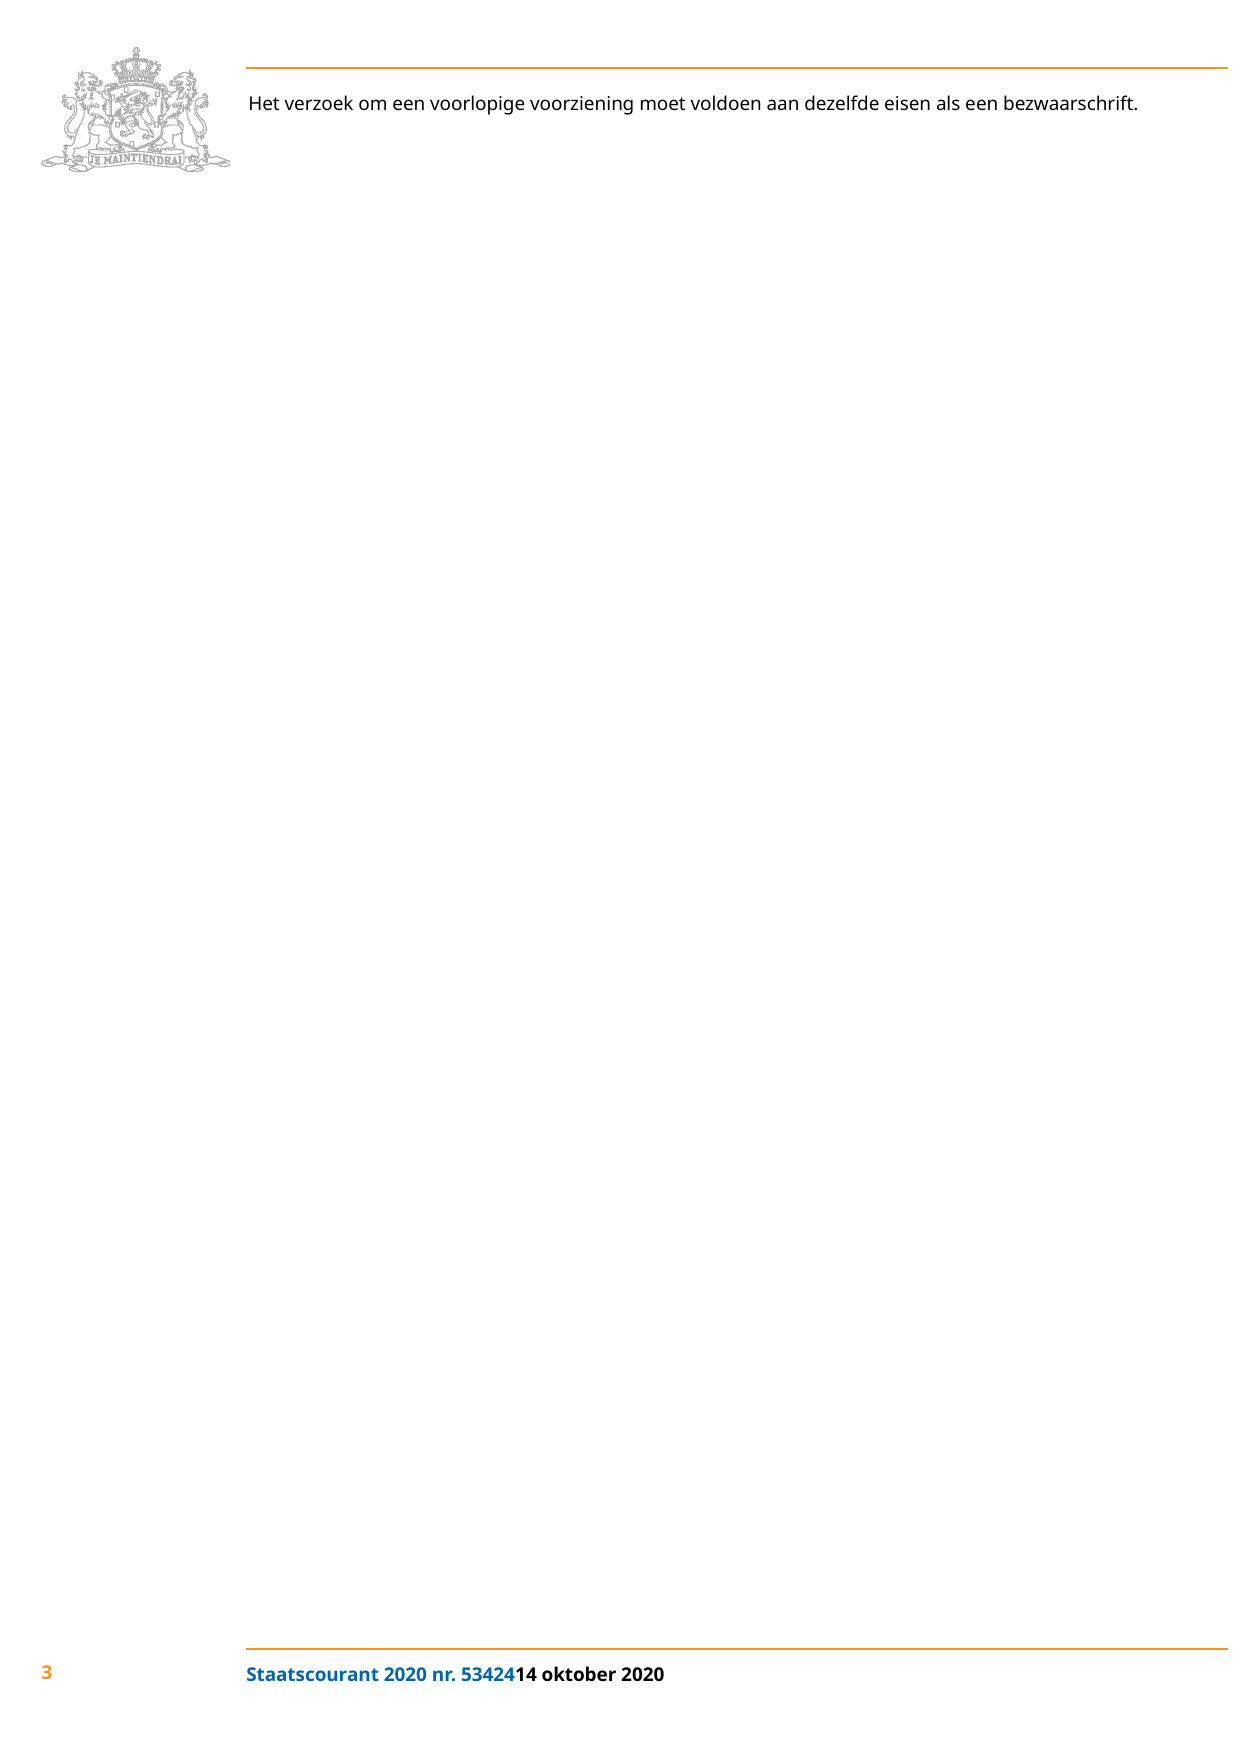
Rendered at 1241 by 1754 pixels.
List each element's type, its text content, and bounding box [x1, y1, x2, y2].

picture [41, 47, 231, 172]
text Het verzoek om een voorlopige voorziening moet voldoen aan dezelfde eisen als een bezwaarschrift. [248, 95, 1152, 114]
